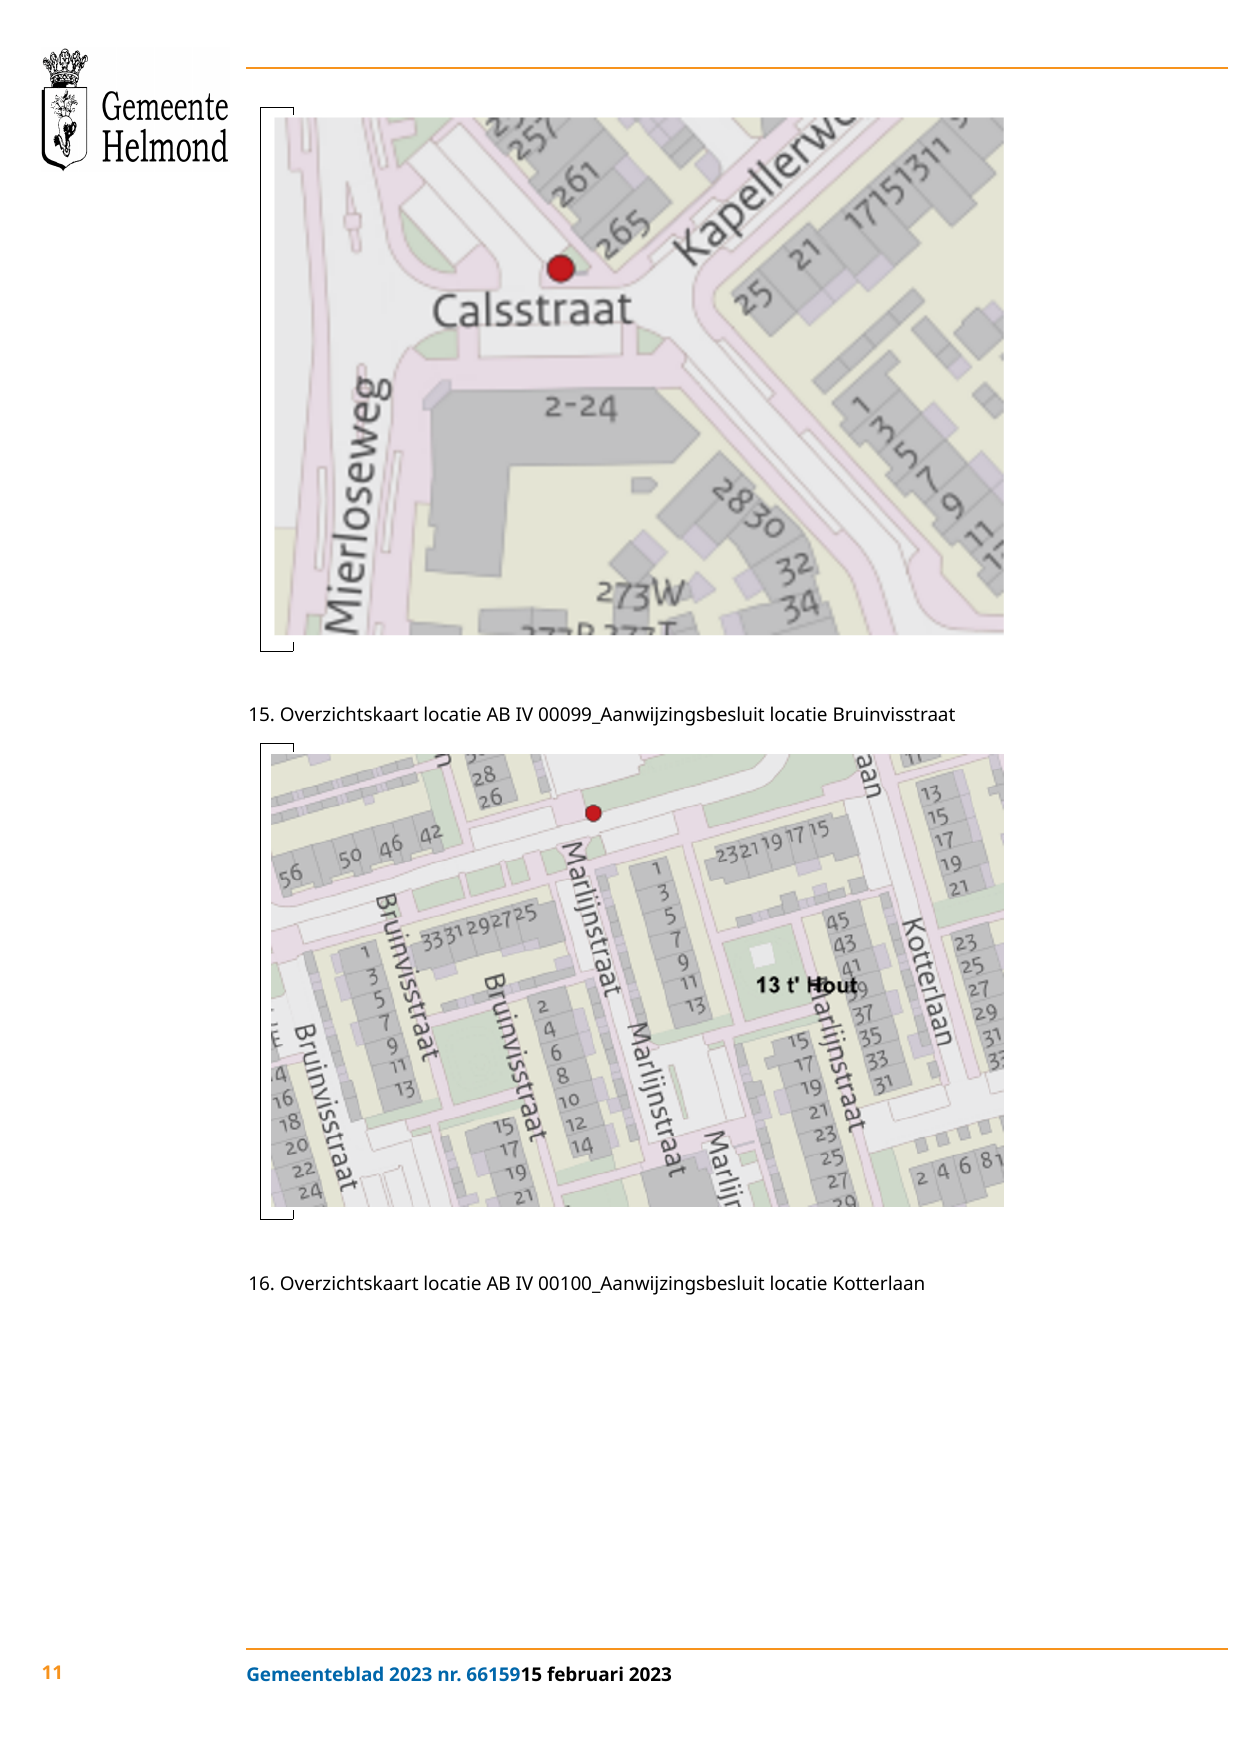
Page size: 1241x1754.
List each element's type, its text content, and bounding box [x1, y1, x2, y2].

picture [268, 115, 1008, 642]
picture [268, 752, 1008, 1210]
picture [41, 47, 231, 172]
text 15. Overzichtskaart locatie AB IV 00099_Aanwijzingsbesluit locatie Bruinvisstraat [248, 702, 1152, 727]
text 16. Overzichtskaart locatie AB IV 00100_Aanwijzingsbesluit locatie Kotterlaan [248, 1270, 1152, 1295]
